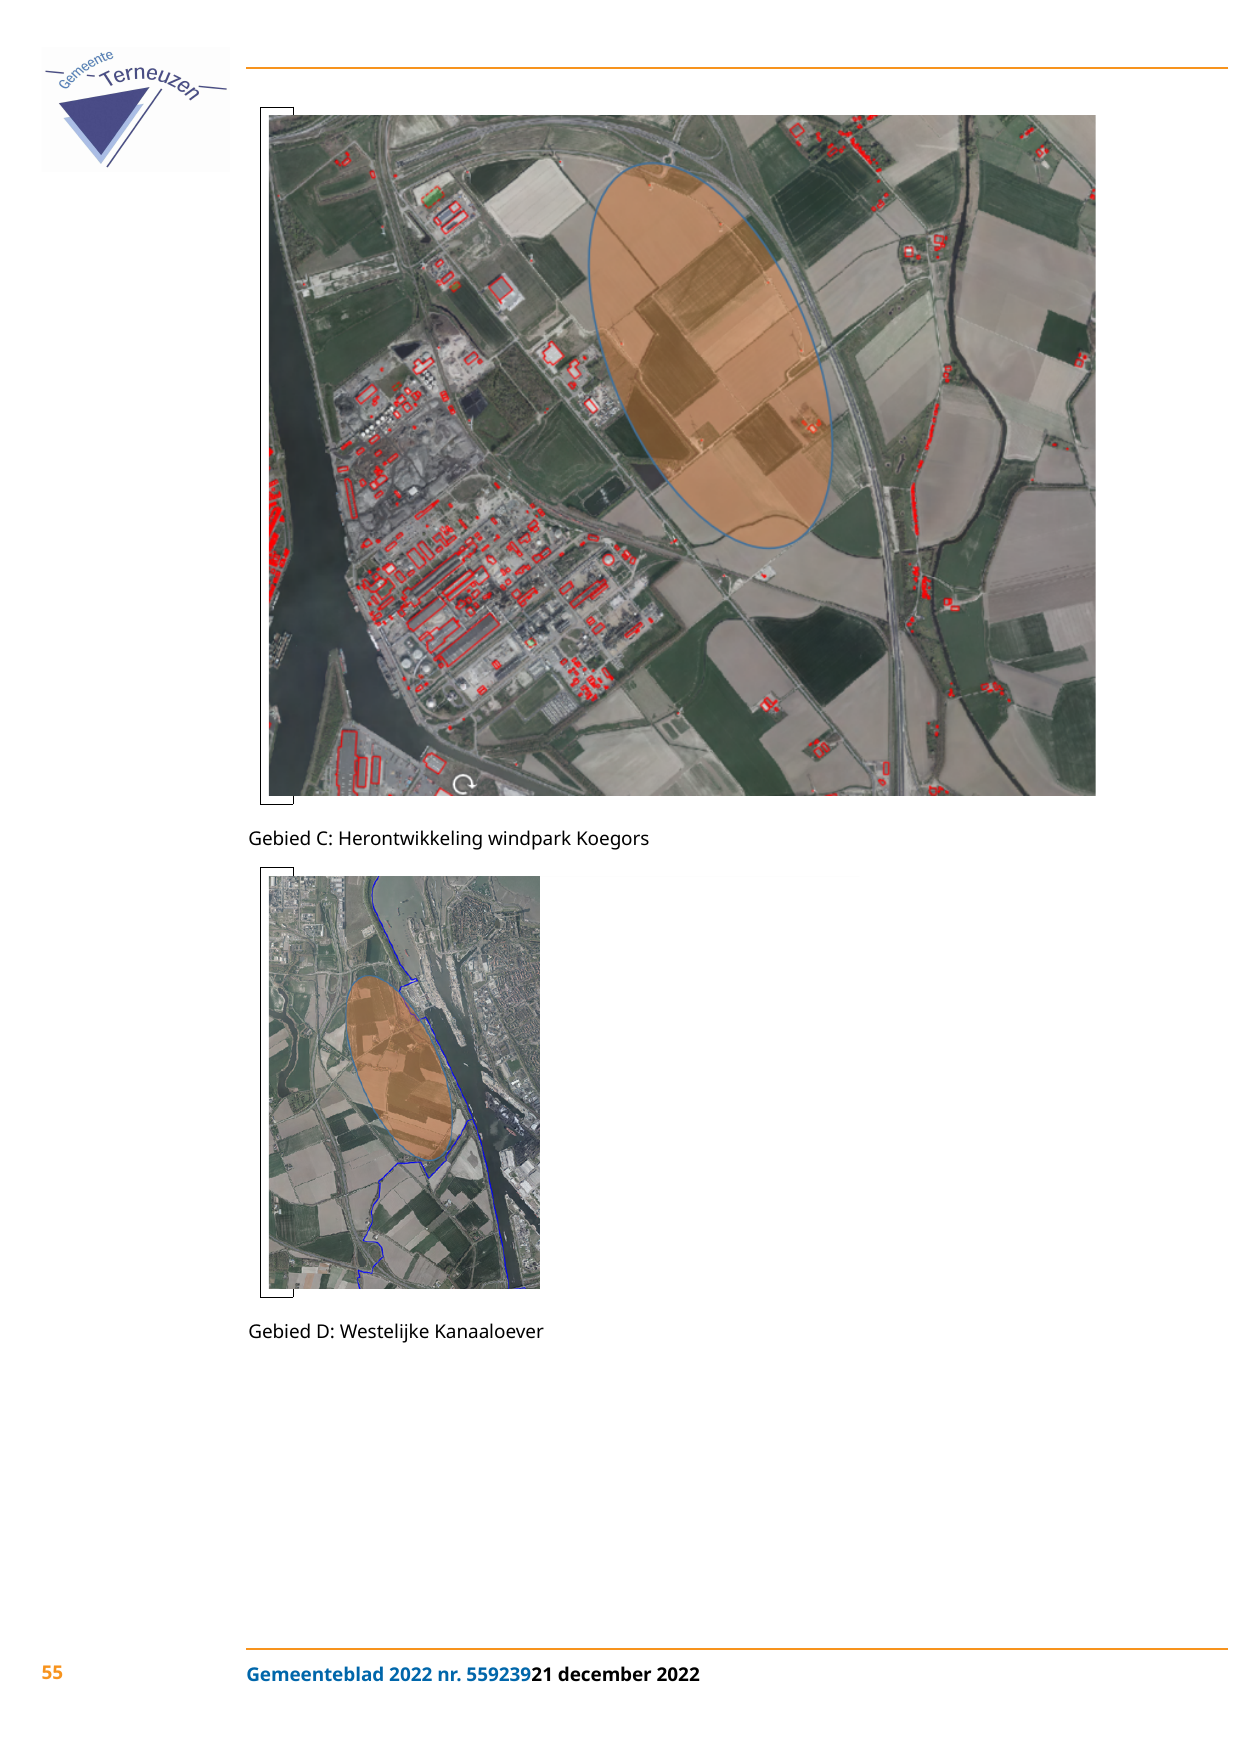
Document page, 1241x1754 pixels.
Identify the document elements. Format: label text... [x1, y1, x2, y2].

picture [41, 47, 231, 172]
picture [268, 115, 1096, 796]
text Gebied C: Herontwikkeling windpark Koegors [248, 826, 1152, 851]
text Gebied D: Westelijke Kanaaloever [248, 1318, 1152, 1344]
picture [268, 876, 860, 1289]
